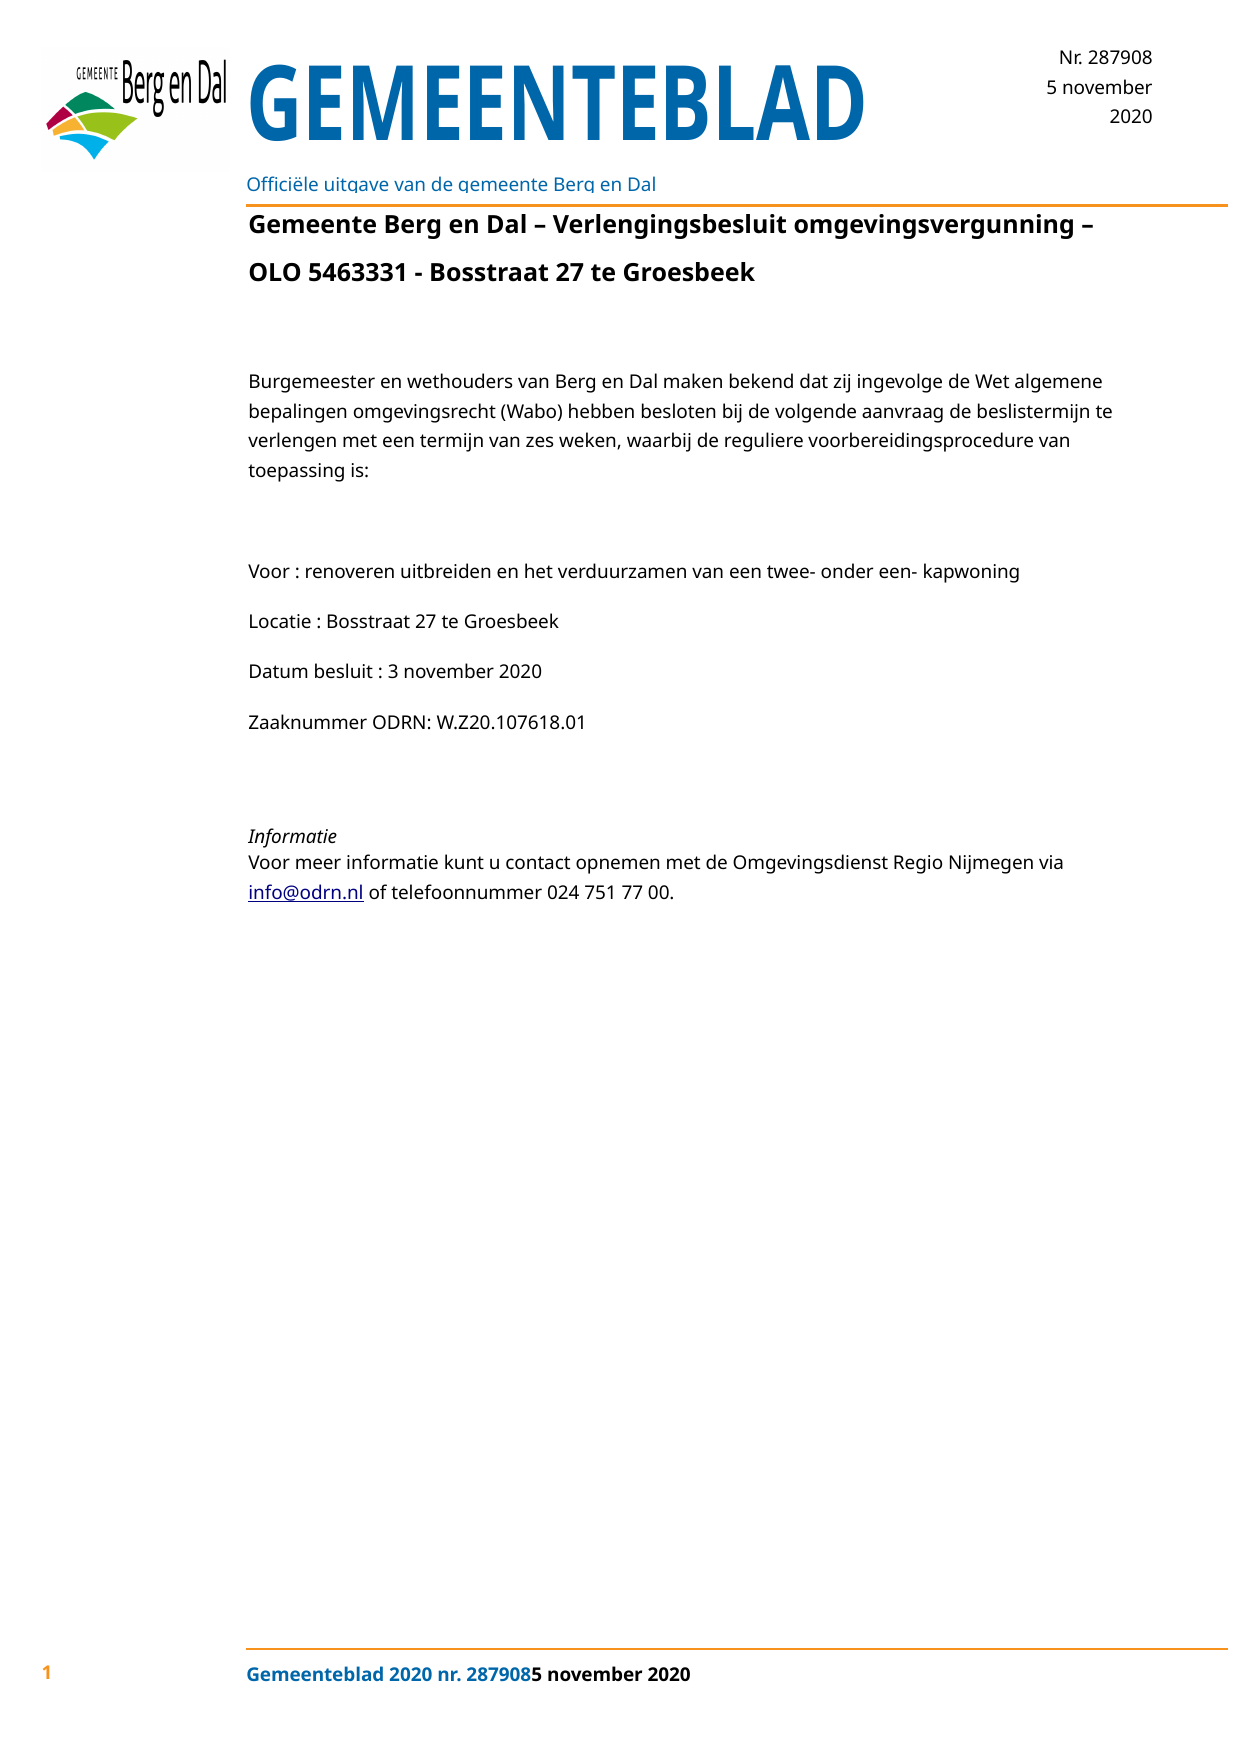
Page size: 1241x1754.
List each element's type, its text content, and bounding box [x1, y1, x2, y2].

text Burgemeester en wethouders van Berg en Dal maken bekend dat zij ingevolge de Wet algemene bepalingen omgevingsrecht (Wabo) hebben besloten bij de volgende aanvraag de beslistermijn te verlengen met een termijn van zes weken, waarbij de reguliere voorbereidingsprocedure van toepassing is: [248, 368, 1152, 483]
text Datum besluit : 3 november 2020 [248, 659, 1152, 684]
text Locatie : Bosstraat 27 te Groesbeek [248, 608, 1152, 634]
text Informatie [248, 823, 1152, 849]
picture [41, 47, 231, 172]
text Voor : renoveren uitbreiden en het verduurzamen van een twee- onder een- kapwoning [248, 558, 1152, 584]
text Voor meer informatie kunt u contact opnemen met de Omgevingsdienst Regio Nijmegen via info@odrn.nl of telefoonnummer 024 751 77 00. [248, 849, 1152, 904]
text Zaaknummer ODRN: W.Z20.107618.01 [248, 709, 1152, 735]
text Gemeente Berg en Dal – Verlengingsbesluit omgevingsvergunning – OLO 5463331 - Bosstraat 27 te Groesbeek [248, 207, 1152, 288]
